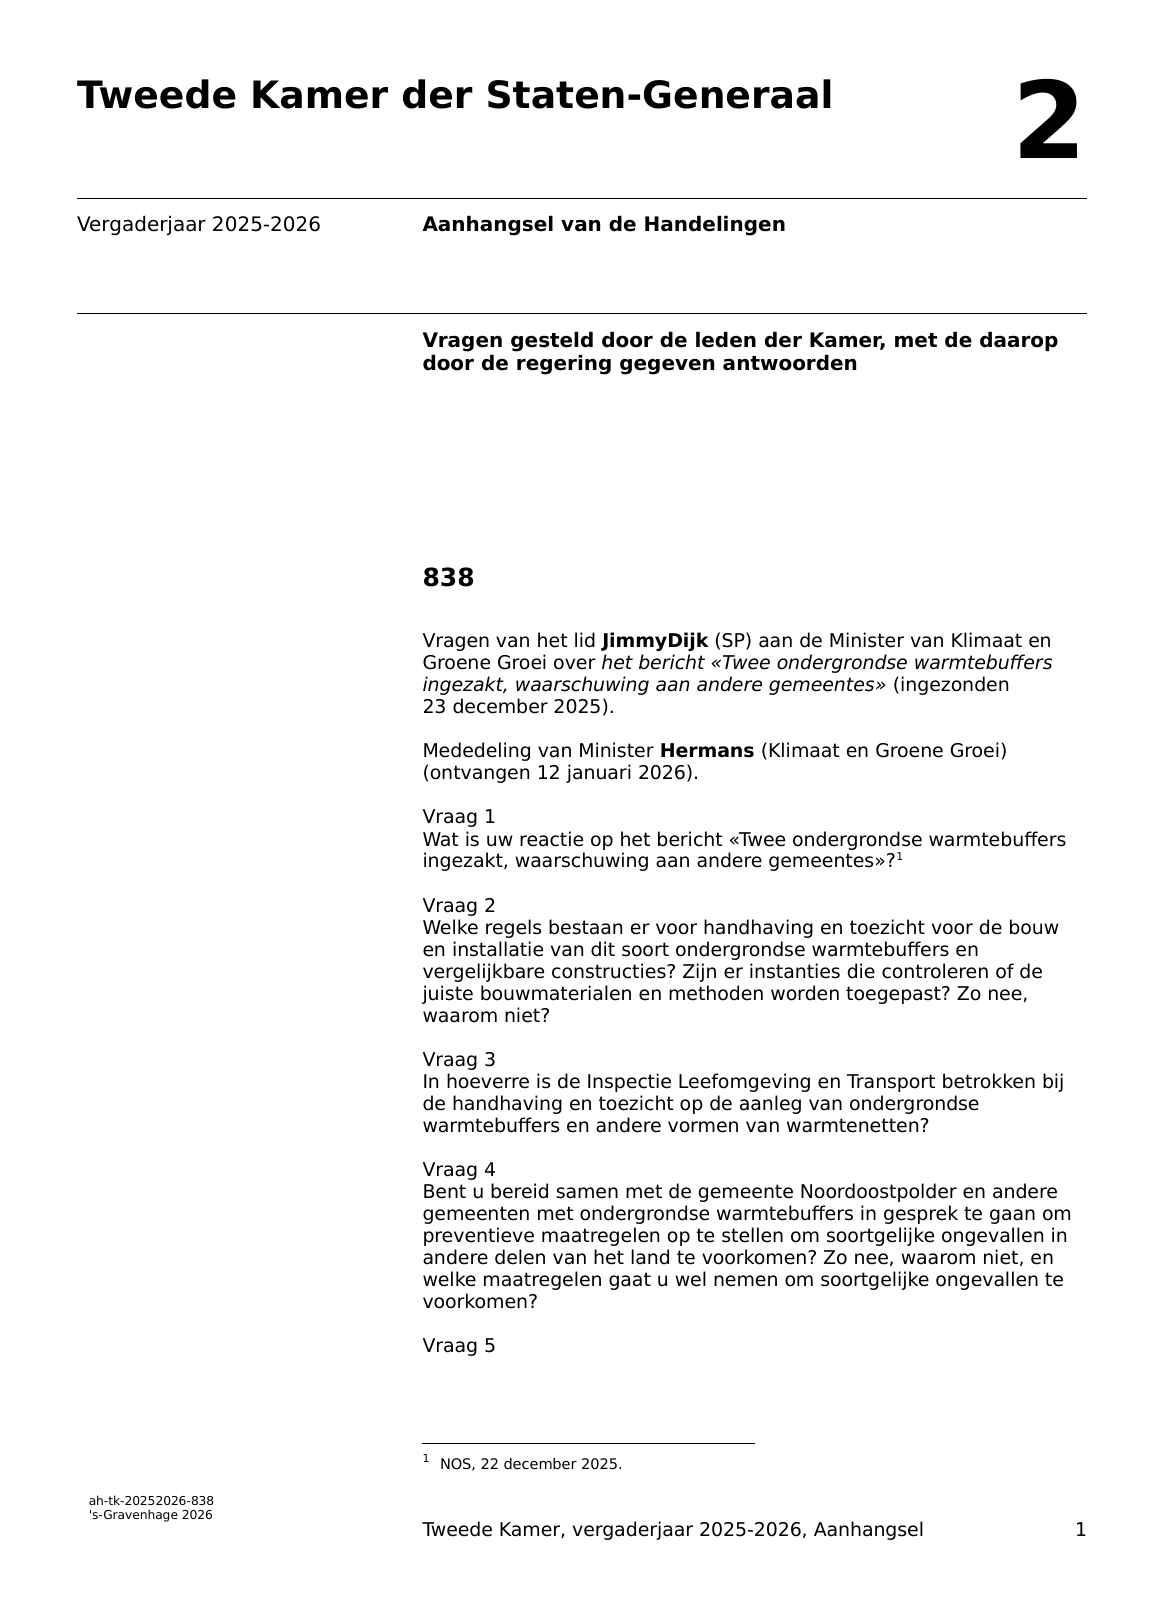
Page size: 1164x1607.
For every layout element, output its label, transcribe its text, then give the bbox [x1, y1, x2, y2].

text Bent u bereid samen met de gemeente Noordoostpolder en andere gemeenten met ondergrondse warmtebuffers in gesprek te gaan om preventieve maatregelen op te stellen om soortgelijke ongevallen in andere delen van het land te voorkomen? Zo nee, waarom niet, en welke maatregelen gaat u wel nemen om soortgelijke ongevallen te voorkomen? [422, 1181, 1087, 1313]
text 's-Gravenhage 2026 [88, 1508, 323, 1522]
text Welke regels bestaan er voor handhaving en toezicht voor de bouw en installatie van dit soort ondergrondse warmtebuffers en vergelijkbare constructies? Zijn er instanties die controleren of de juiste bouwmaterialen en methoden worden toegepast? Zo nee, waarom niet? [422, 917, 1087, 1026]
text In hoeverre is de Inspectie Leefomgeving en Transport betrokken bij de handhaving en toezicht op de aanleg van ondergrondse warmtebuffers en andere vormen van warmtenetten? [422, 1071, 1087, 1137]
text Vraag 1 [422, 806, 1087, 828]
text Vraag 3 [422, 1049, 1087, 1071]
text ah-tk-20252026-838 [88, 1494, 323, 1508]
table_cell [77, 314, 422, 375]
text Mededeling van Minister Hermans (Klimaat en Groene Groei) (ontvangen 12 januari 2026). [422, 740, 1087, 784]
table_header 2 [886, 59, 1087, 198]
table_cell Aanhangsel van de Handelingen [422, 199, 1087, 313]
table_cell Vragen gesteld door de leden der Kamer, met de daarop door de regering gegeven antwoorden [422, 314, 1087, 375]
text Wat is uw reactie op het bericht «Twee ondergrondse warmtebuffers ingezakt, waarschuwing aan andere gemeentes»? [422, 828, 1087, 872]
text Vragen van het lid JimmyDijk (SP) aan de Minister van Klimaat en Groene Groei over het bericht «Twee ondergrondse warmtebuffers ingezakt, waarschuwing aan andere gemeentes» (ingezonden 23 december 2025). [422, 630, 1087, 718]
text Vraag 4 [422, 1159, 1087, 1181]
table_cell Vergaderjaar 2025-2026 [77, 199, 422, 313]
table_header Tweede Kamer der Staten-Generaal [77, 59, 886, 198]
text Vraag 2 [422, 894, 1087, 917]
text NOS, 22 december 2025. [422, 1452, 1087, 1474]
text Vraag 5 [422, 1335, 1087, 1357]
text 838 [422, 563, 1087, 592]
